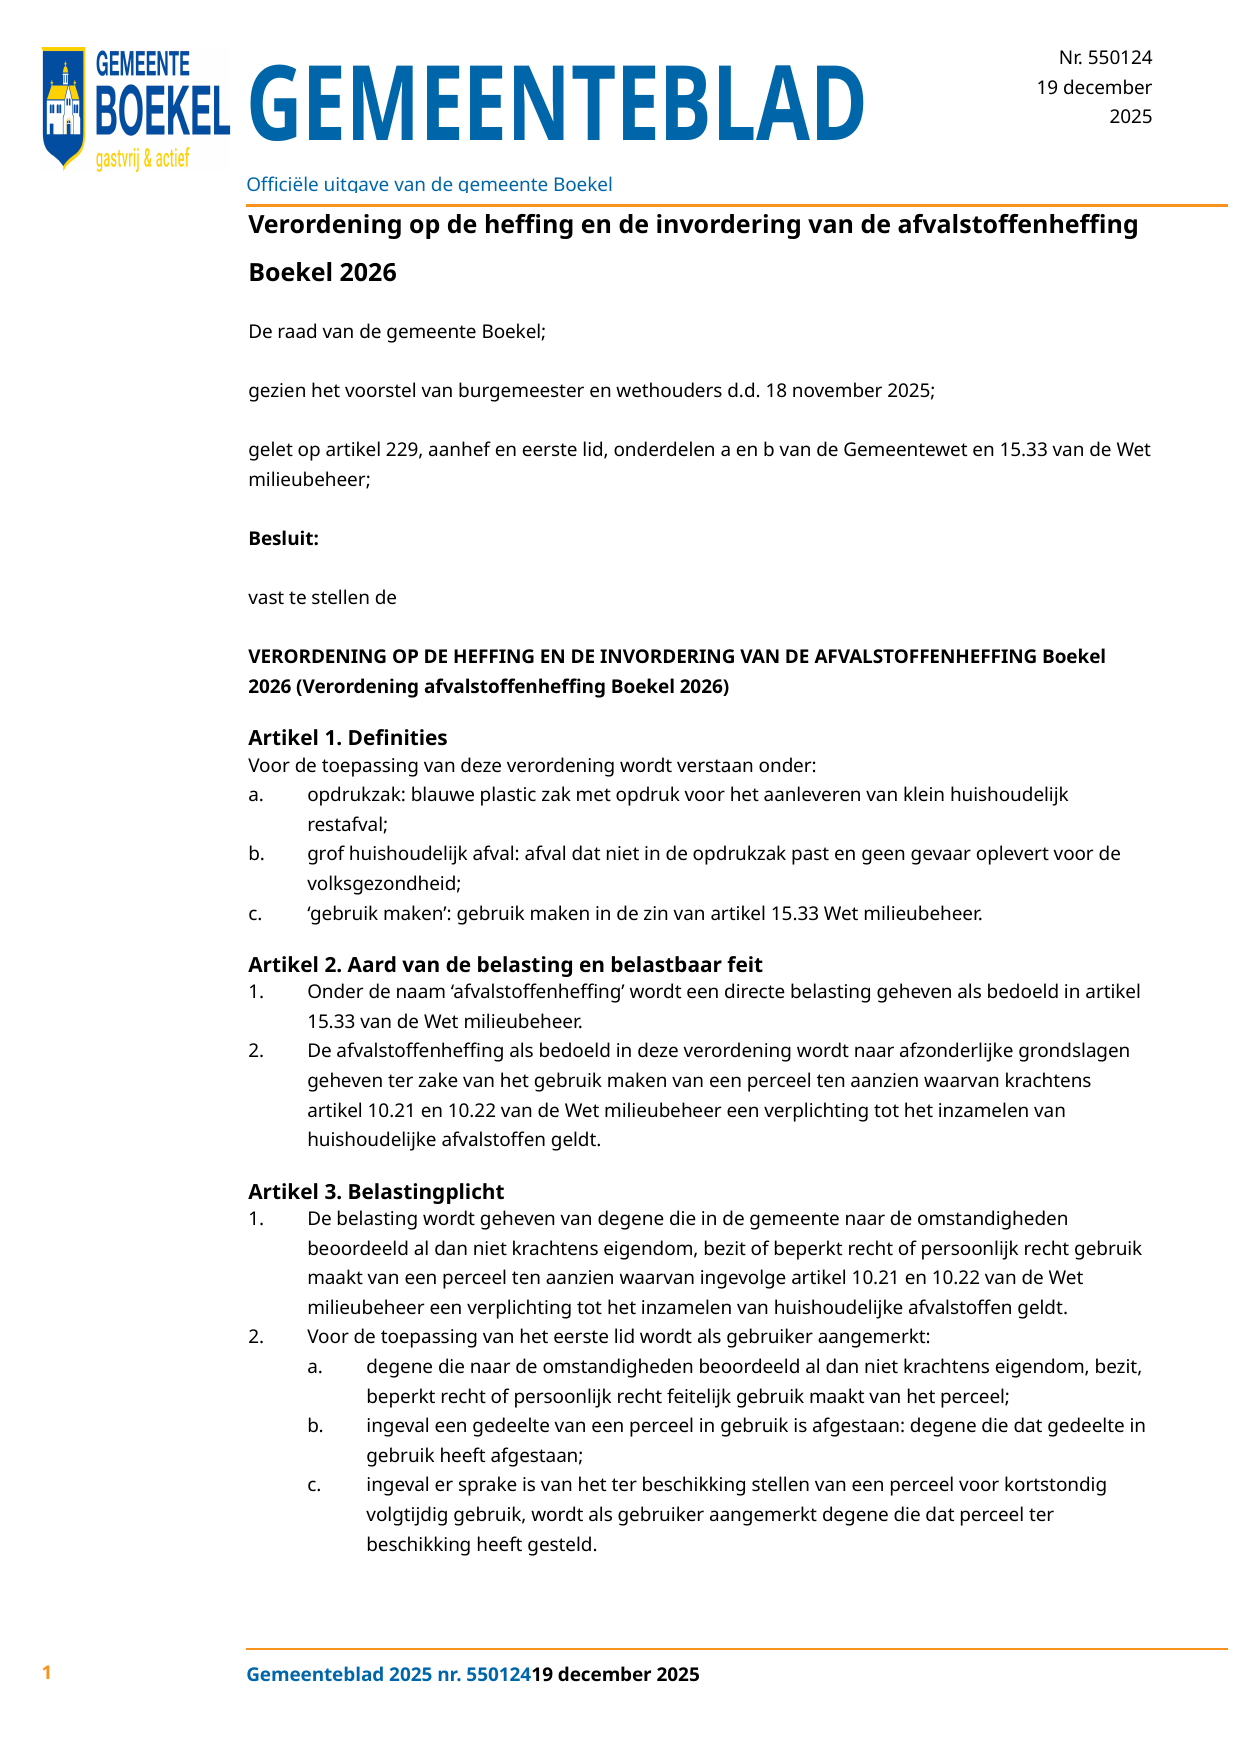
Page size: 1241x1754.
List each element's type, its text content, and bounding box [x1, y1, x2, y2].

list De afvalstoffenheffing als bedoeld in deze verordening wordt naar afzonderlijke grondslagen geheven ter zake van het gebruik maken van een perceel ten aanzien waarvan krachtens artikel 10.21 en 10.22 van de Wet milieubeheer een verplichting tot het inzamelen van huishoudelijke afvalstoffen geldt. [248, 1038, 1152, 1152]
list Voor de toepassing van het eerste lid wordt als gebruiker aangemerkt: [248, 1324, 1152, 1349]
text De raad van de gemeente Boekel; [248, 318, 1152, 344]
list ingeval er sprake is van het ter beschikking stellen van een perceel voor kortstondig volgtijdig gebruik, wordt als gebruiker aangemerkt degene die dat perceel ter beschikking heeft gesteld. [307, 1472, 1152, 1556]
list degene die naar de omstandigheden beoordeeld al dan niet krachtens eigendom, bezit, beperkt recht of persoonlijk recht feitelijk gebruik maakt van het perceel; [307, 1353, 1152, 1408]
list opdrukzak: blauwe plastic zak met opdruk voor het aanleveren van klein huishoudelijk restafval; [248, 781, 1152, 837]
list grof huishoudelijk afval: afval dat niet in de opdrukzak past en geen gevaar oplevert voor de volksgezondheid; [248, 841, 1152, 896]
text Artikel 3. Belastingplicht [248, 1177, 1152, 1205]
text Besluit: [248, 525, 1152, 551]
text gezien het voorstel van burgemeester en wethouders d.d. 18 november 2025; [248, 377, 1152, 403]
list ‘gebruik maken’: gebruik maken in de zin van artikel 15.33 Wet milieubeheer. [248, 900, 1152, 925]
list De belasting wordt geheven van degene die in de gemeente naar de omstandigheden beoordeeld al dan niet krachtens eigendom, bezit of beperkt recht of persoonlijk recht gebruik maakt van een perceel ten aanzien waarvan ingevolge artikel 10.21 en 10.22 van de Wet milieubeheer een verplichting tot het inzamelen van huishoudelijke afvalstoffen geldt. [248, 1205, 1152, 1320]
picture [41, 47, 231, 172]
text Verordening op de heffing en de invordering van de afvalstoffenheffing Boekel 2026 [248, 207, 1152, 288]
text Artikel 1. Definities [248, 723, 1152, 752]
text Artikel 2. Aard van de belasting en belastbaar feit [248, 950, 1152, 978]
list ingeval een gedeelte van een perceel in gebruik is afgestaan: degene die dat gedeelte in gebruik heeft afgestaan; [307, 1412, 1152, 1468]
text gelet op artikel 229, aanhef en eerste lid, onderdelen a en b van de Gemeentewet en 15.33 van de Wet milieubeheer; [248, 436, 1152, 492]
text vast te stellen de [248, 584, 1152, 610]
list Onder de naam ‘afvalstoffenheffing’ wordt een directe belasting geheven als bedoeld in artikel 15.33 van de Wet milieubeheer. [248, 978, 1152, 1034]
text VERORDENING OP DE HEFFING EN DE INVORDERING VAN DE AFVALSTOFFENHEFFING Boekel 2026 (Verordening afvalstoffenheffing Boekel 2026) [248, 643, 1152, 699]
text Voor de toepassing van deze verordening wordt verstaan onder: [248, 752, 1152, 777]
